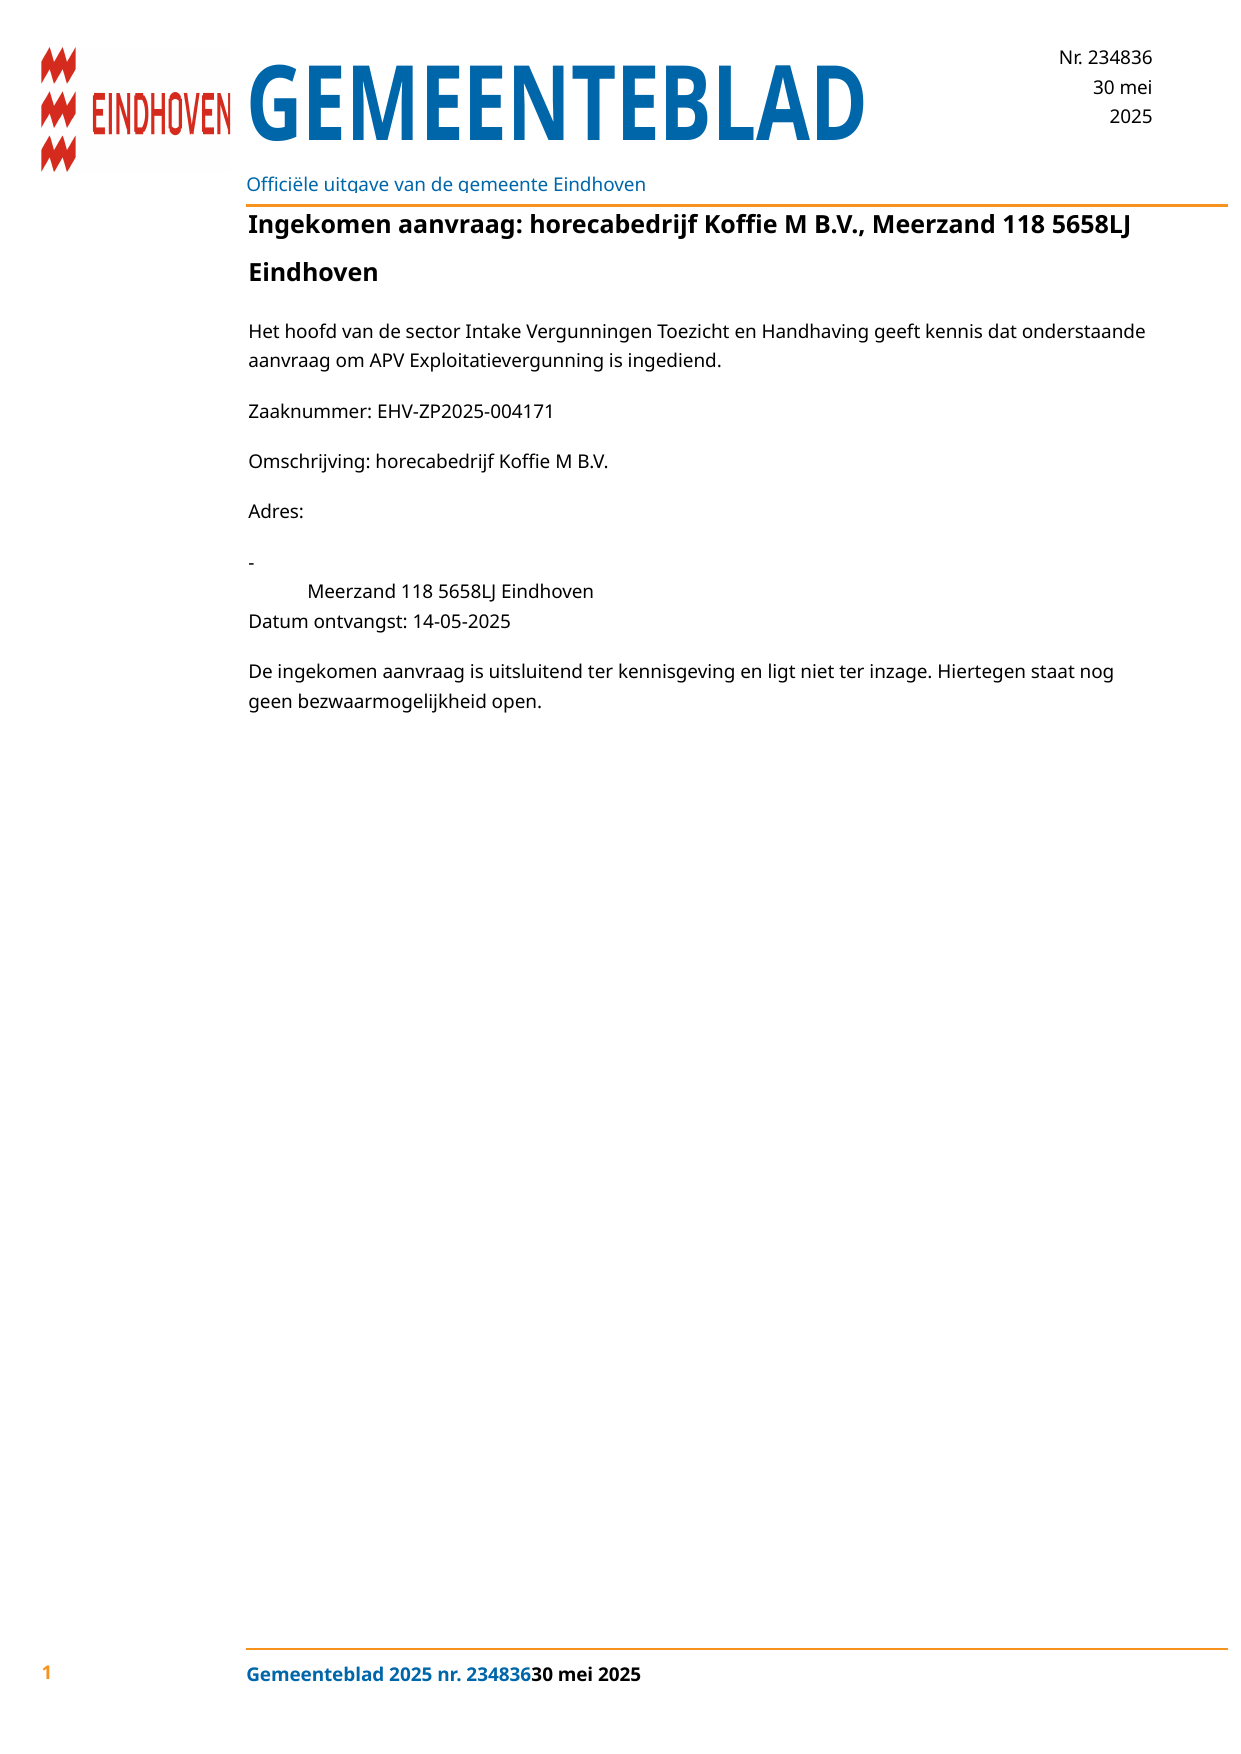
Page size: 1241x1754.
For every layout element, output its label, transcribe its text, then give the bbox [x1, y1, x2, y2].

text De ingekomen aanvraag is uitsluitend ter kennisgeving en ligt niet ter inzage. Hiertegen staat nog geen bezwaarmogelijkheid open. [248, 659, 1152, 714]
text Adres: [248, 499, 1152, 524]
list Meerzand 118 5658LJ Eindhoven [248, 579, 1152, 604]
text Omschrijving: horecabedrijf Koffie M B.V. [248, 448, 1152, 474]
text Datum ontvangst: 14-05-2025 [248, 608, 1152, 634]
picture [41, 47, 231, 172]
text Zaaknummer: EHV-ZP2025-004171 [248, 398, 1152, 424]
text Ingekomen aanvraag: horecabedrijf Koffie M B.V., Meerzand 118 5658LJ Eindhoven [248, 207, 1152, 288]
text Het hoofd van de sector Intake Vergunningen Toezicht en Handhaving geeft kennis dat onderstaande aanvraag om APV Exploitatievergunning is ingediend. [248, 318, 1152, 373]
